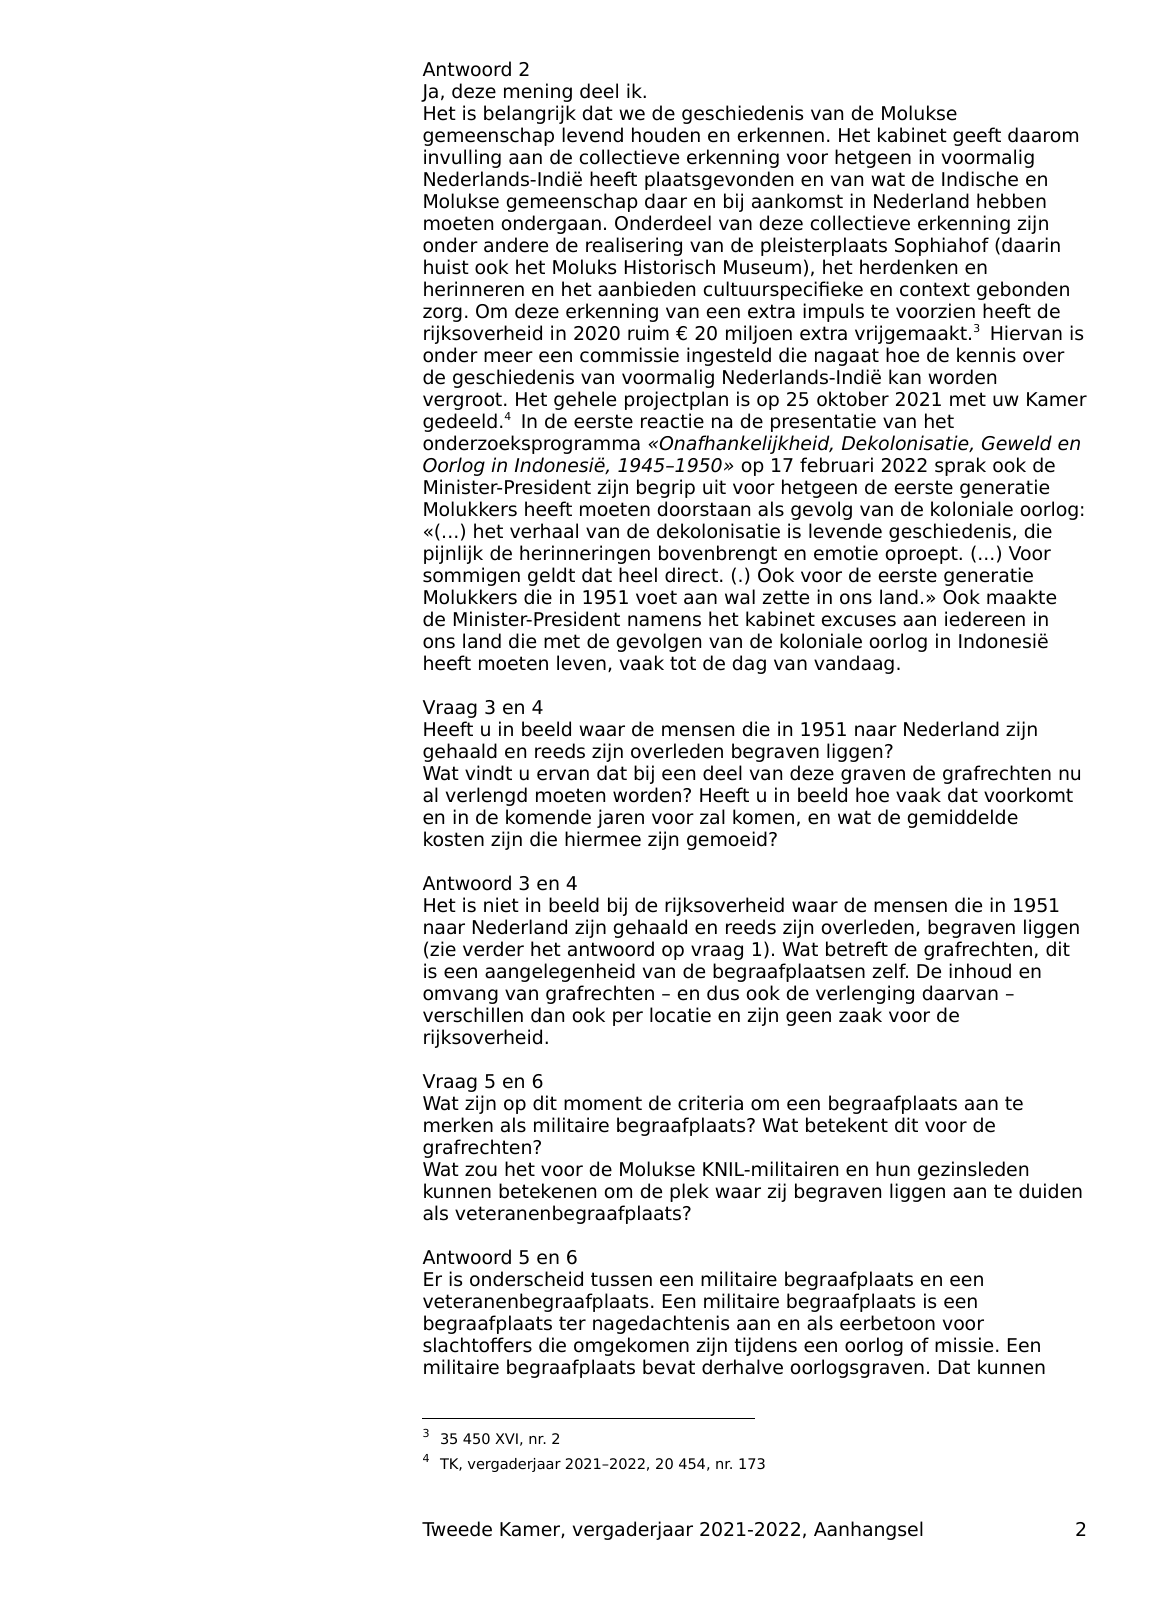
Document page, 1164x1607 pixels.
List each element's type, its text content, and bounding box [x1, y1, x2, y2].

text Er is onderscheid tussen een militaire begraafplaats en een veteranenbegraafplaats. Een militaire begraafplaats is een begraafplaats ter nagedachtenis aan en als eerbetoon voor slachtoffers die omgekomen zijn tijdens een oorlog of missie. Een militaire begraafplaats bevat derhalve oorlogsgraven. Dat kunnen [422, 1269, 1087, 1379]
text Vraag 5 en 6 [422, 1071, 1087, 1093]
text Wat zijn op dit moment de criteria om een begraafplaats aan te merken als militaire begraafplaats? Wat betekent dit voor de grafrechten? [422, 1093, 1087, 1159]
text TK, vergaderjaar 2021–2022, 20 454, nr. 173 [422, 1452, 1087, 1474]
text 35 450 XVI, nr. 2 [422, 1427, 1087, 1449]
text Wat zou het voor de Molukse KNIL-militairen en hun gezinsleden kunnen betekenen om de plek waar zij begraven liggen aan te duiden als veteranenbegraafplaats? [422, 1159, 1087, 1224]
text Antwoord 2 [422, 59, 1087, 81]
text Het is niet in beeld bij de rijksoverheid waar de mensen die in 1951 naar Nederland zijn gehaald en reeds zijn overleden, begraven liggen (zie verder het antwoord op vraag 1). Wat betreft de grafrechten, dit is een aangelegenheid van de begraafplaatsen zelf. De inhoud en omvang van grafrechten – en dus ook de verlenging daarvan – verschillen dan ook per locatie en zijn geen zaak voor de rijksoverheid. [422, 895, 1087, 1048]
text Het is belangrijk dat we de geschiedenis van de Molukse gemeenschap levend houden en erkennen. Het kabinet geeft daarom invulling aan de collectieve erkenning voor hetgeen in voormalig Nederlands-Indië heeft plaatsgevonden en van wat de Indische en Molukse gemeenschap daar en bij aankomst in Nederland hebben moeten ondergaan. Onderdeel van deze collectieve erkenning zijn onder andere de realisering van de pleisterplaats Sophiahof (daarin huist ook het Moluks Historisch Museum), het herdenken en herinneren en het aanbieden cultuurspecifieke en context gebonden zorg. Om deze erkenning van een extra impuls te voorzien heeft de rijksoverheid in 2020 ruim € 20 miljoen extra vrijgemaakt. Hiervan is onder meer een commissie ingesteld die nagaat hoe de kennis over de geschiedenis van voormalig Nederlands-Indië kan worden vergroot. Het gehele projectplan is op 25 oktober 2021 met uw Kamer gedeeld. In de eerste reactie na de presentatie van het onderzoeksprogramma «Onafhankelijkheid, Dekolonisatie, Geweld en Oorlog in Indonesië, 1945–1950» op 17 februari 2022 sprak ook de Minister-President zijn begrip uit voor hetgeen de eerste generatie Molukkers heeft moeten doorstaan als gevolg van de koloniale oorlog: «(...) het verhaal van de dekolonisatie is levende geschiedenis, die pijnlijk de herinneringen bovenbrengt en emotie oproept. (...) Voor sommigen geldt dat heel direct. (.) Ook voor de eerste generatie Molukkers die in 1951 voet aan wal zette in ons land.» Ook maakte de Minister-President namens het kabinet excuses aan iedereen in ons land die met de gevolgen van de koloniale oorlog in Indonesië heeft moeten leven, vaak tot de dag van vandaag. [422, 103, 1087, 674]
text Wat vindt u ervan dat bij een deel van deze graven de grafrechten nu al verlengd moeten worden? Heeft u in beeld hoe vaak dat voorkomt en in de komende jaren voor zal komen, en wat de gemiddelde kosten zijn die hiermee zijn gemoeid? [422, 763, 1087, 851]
text Antwoord 3 en 4 [422, 873, 1087, 895]
text Heeft u in beeld waar de mensen die in 1951 naar Nederland zijn gehaald en reeds zijn overleden begraven liggen? [422, 719, 1087, 763]
text Vraag 3 en 4 [422, 697, 1087, 719]
text Antwoord 5 en 6 [422, 1247, 1087, 1269]
text Ja, deze mening deel ik. [422, 81, 1087, 103]
